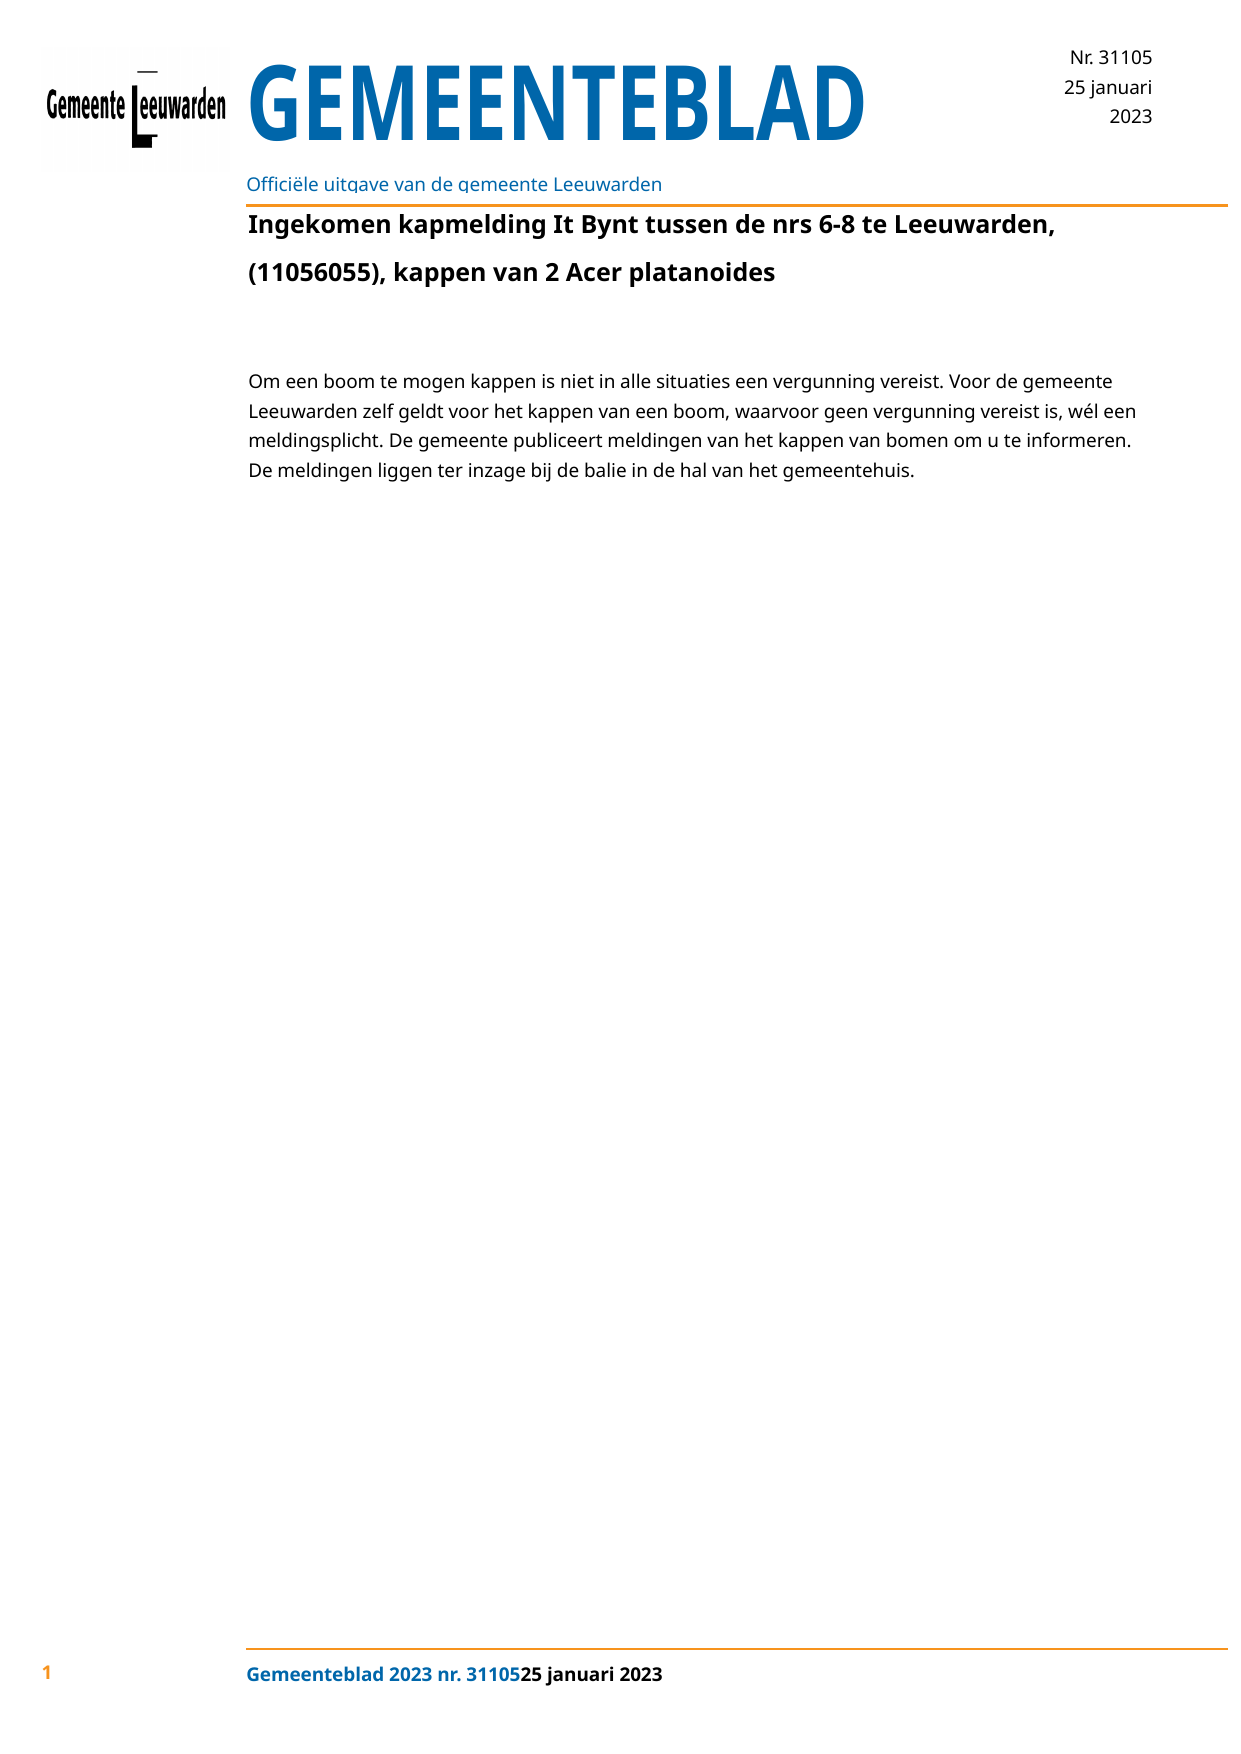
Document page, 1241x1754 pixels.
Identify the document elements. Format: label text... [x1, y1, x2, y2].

text Om een boom te mogen kappen is niet in alle situaties een vergunning vereist. Voor de gemeente Leeuwarden zelf geldt voor het kappen van een boom, waarvoor geen vergunning vereist is, wél een meldingsplicht. De gemeente publiceert meldingen van het kappen van bomen om u te informeren. De meldingen liggen ter inzage bij de balie in de hal van het gemeentehuis. [248, 368, 1152, 483]
picture [41, 47, 231, 172]
text Ingekomen kapmelding It Bynt tussen de nrs 6-8 te Leeuwarden, (11056055), kappen van 2 Acer platanoides [248, 207, 1152, 288]
